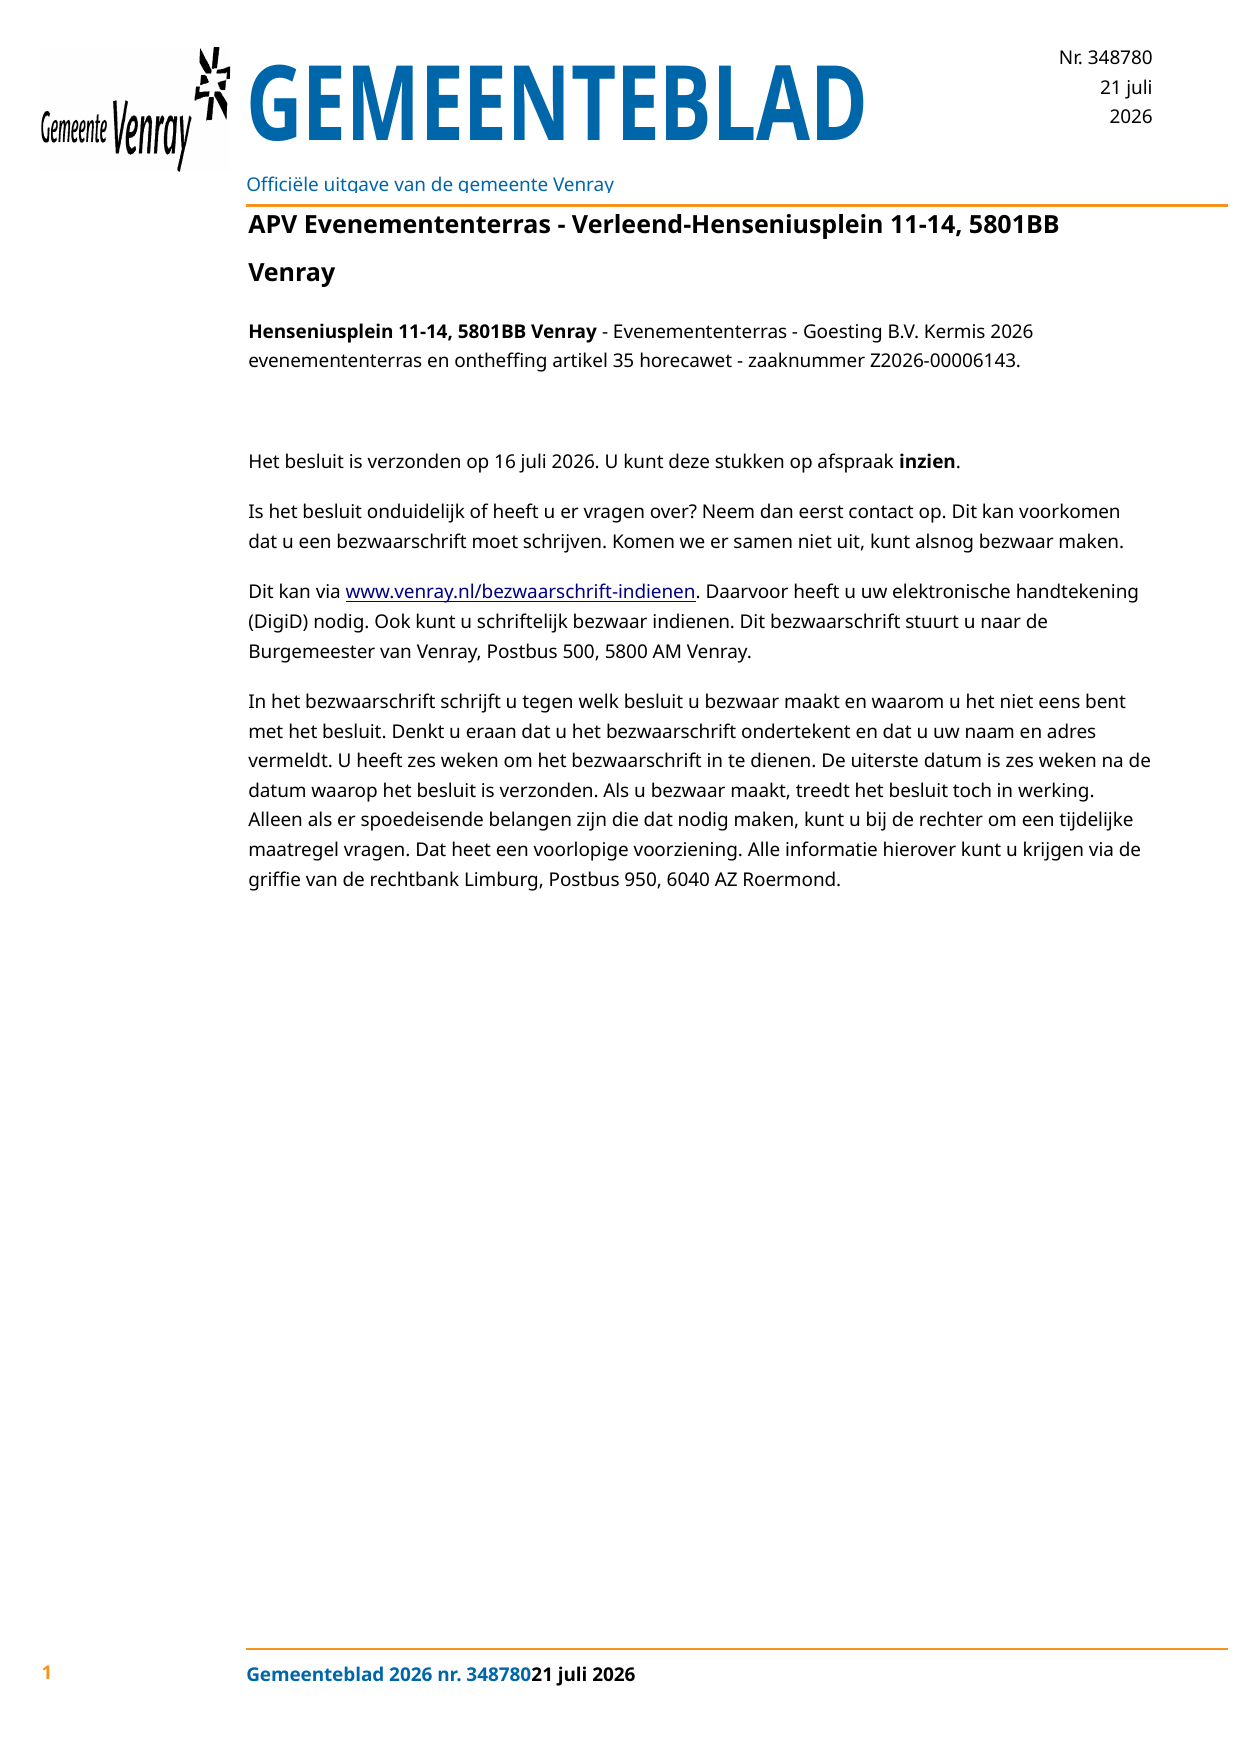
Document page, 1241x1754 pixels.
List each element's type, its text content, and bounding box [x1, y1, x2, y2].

text APV Evenemententerras - Verleend-Henseniusplein 11-14, 5801BB Venray [248, 207, 1152, 288]
text In het bezwaarschrift schrijft u tegen welk besluit u bezwaar maakt en waarom u het niet eens bent met het besluit. Denkt u eraan dat u het bezwaarschrift ondertekent en dat u uw naam en adres vermeldt. U heeft zes weken om het bezwaarschrift in te dienen. De uiterste datum is zes weken na de datum waarop het besluit is verzonden. Als u bezwaar maakt, treedt het besluit toch in werking. Alleen als er spoedeisende belangen zijn die dat nodig maken, kunt u bij de rechter om een tijdelijke maatregel vragen. Dat heet een voorlopige voorziening. Alle informatie hierover kunt u krijgen via de griffie van de rechtbank Limburg, Postbus 950, 6040 AZ Roermond. [248, 688, 1152, 892]
picture [41, 47, 231, 172]
text Henseniusplein 11-14, 5801BB Venray - Evenemententerras - Goesting B.V. Kermis 2026 evenemententerras en ontheffing artikel 35 horecawet - zaaknummer Z2026-00006143. [248, 318, 1152, 373]
text Dit kan via www.venray.nl/bezwaarschrift-indienen. Daarvoor heeft u uw elektronische handtekening (DigiD) nodig. Ook kunt u schriftelijk bezwaar indienen. Dit bezwaarschrift stuurt u naar de Burgemeester van Venray, Postbus 500, 5800 AM Venray. [248, 579, 1152, 664]
text Het besluit is verzonden op 16 juli 2026. U kunt deze stukken op afspraak inzien. [248, 448, 1152, 474]
text Is het besluit onduidelijk of heeft u er vragen over? Neem dan eerst contact op. Dit kan voorkomen dat u een bezwaarschrift moet schrijven. Komen we er samen niet uit, kunt alsnog bezwaar maken. [248, 499, 1152, 554]
